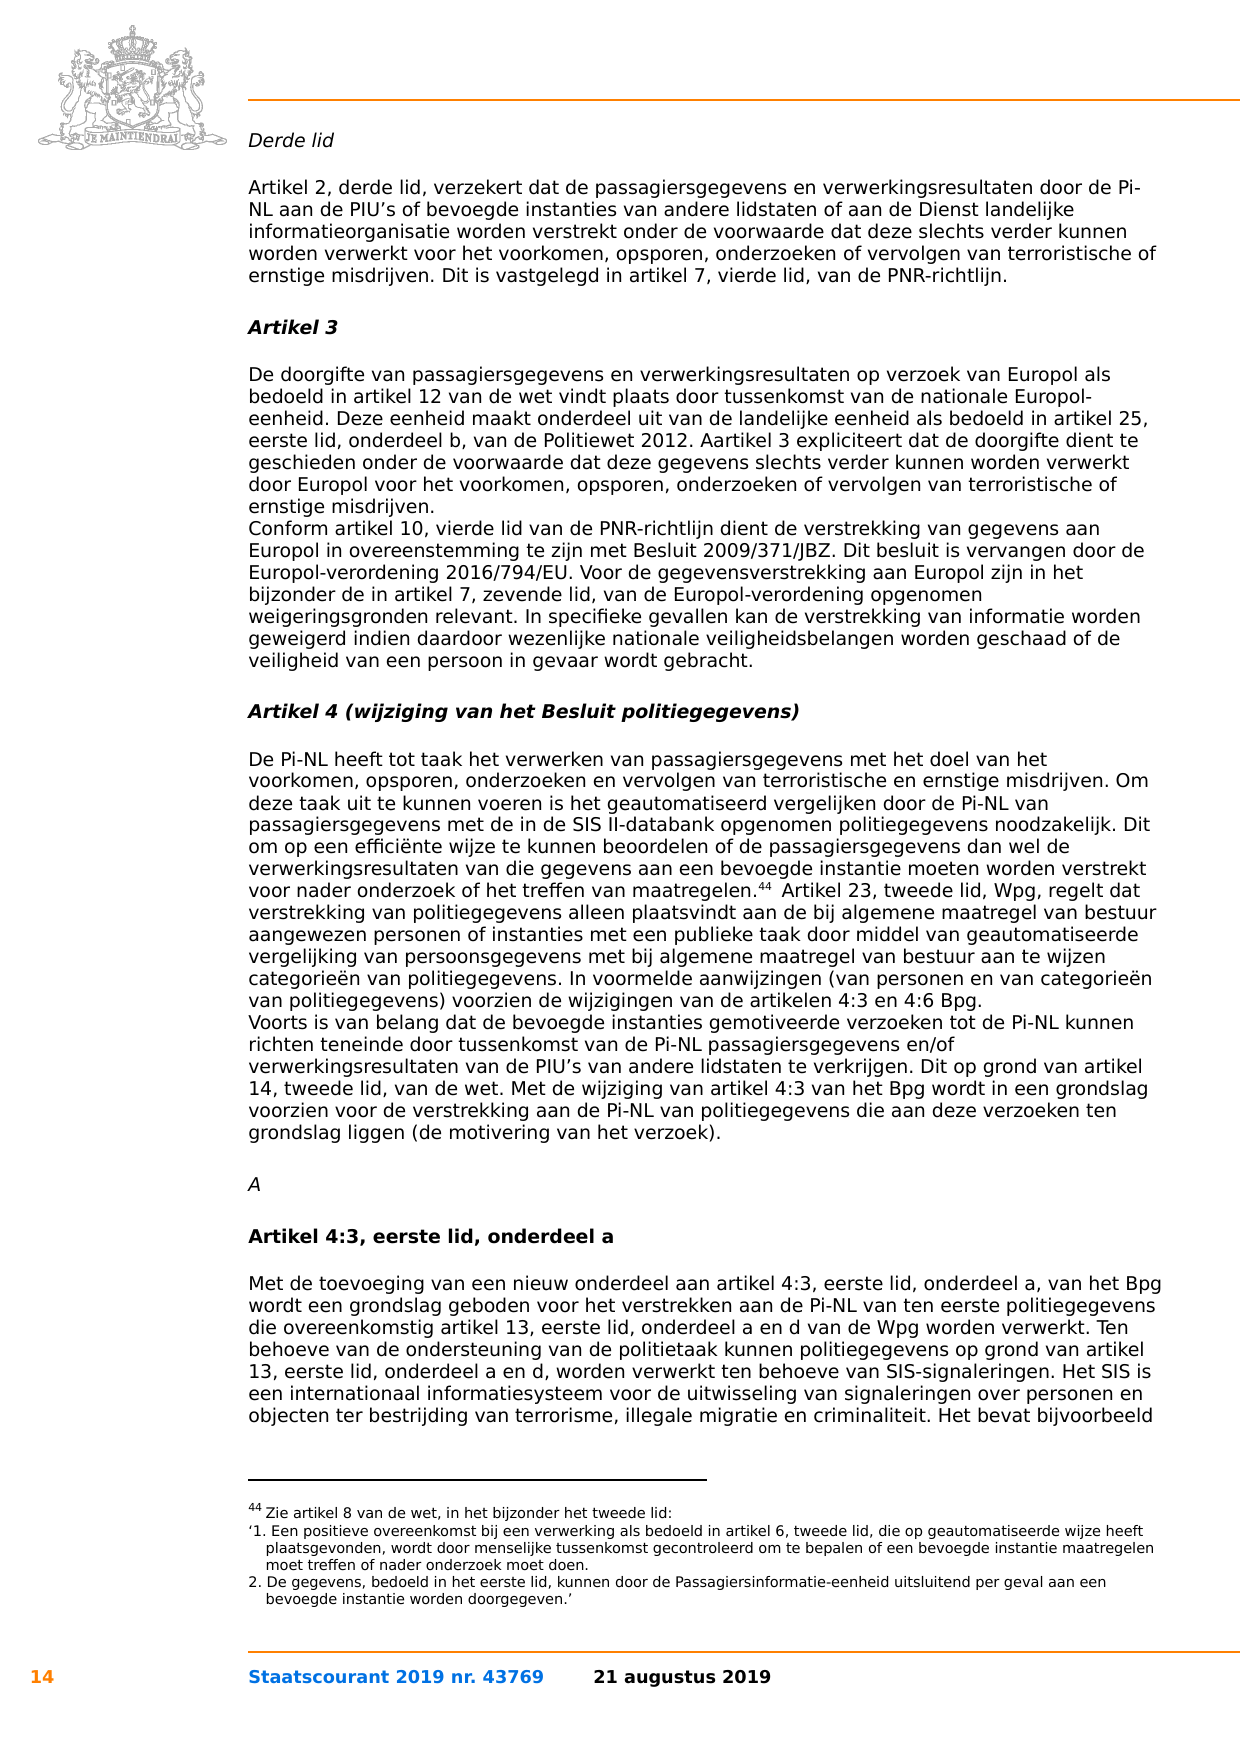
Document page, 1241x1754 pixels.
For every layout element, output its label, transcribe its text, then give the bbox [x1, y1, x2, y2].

subtitle Artikel 4:3, eerste lid, onderdeel a [248, 1226, 1163, 1248]
text 2. De gegevens, bedoeld in het eerste lid, kunnen door de Passagiersinformatie-eenheid uitsluitend per geval aan een bevoegde instantie worden doorgegeven.’ [248, 1574, 1163, 1608]
text Met de toevoeging van een nieuw onderdeel aan artikel 4:3, eerste lid, onderdeel a, van het Bpg wordt een grondslag geboden voor het verstrekken aan de Pi-NL van ten eerste politiegegevens die overeenkomstig artikel 13, eerste lid, onderdeel a en d van de Wpg worden verwerkt. Ten behoeve van de ondersteuning van de politietaak kunnen politiegegevens op grond van artikel 13, eerste lid, onderdeel a en d, worden verwerkt ten behoeve van SIS-signaleringen. Het SIS is een internationaal informatiesysteem voor de uitwisseling van signaleringen over personen en objecten ter bestrijding van terrorisme, illegale migratie en criminaliteit. Het bevat bijvoorbeeld [248, 1273, 1163, 1427]
text Conform artikel 10, vierde lid van de PNR-richtlijn dient de verstrekking van gegevens aan Europol in overeenstemming te zijn met Besluit 2009/371/JBZ. Dit besluit is vervangen door de Europol-verordening 2016/794/EU. Voor de gegevensverstrekking aan Europol zijn in het bijzonder de in artikel 7, zevende lid, van de Europol-verordening opgenomen weigeringsgronden relevant. In specifieke gevallen kan de verstrekking van informatie worden geweigerd indien daardoor wezenlijke nationale veiligheidsbelangen worden geschaad of de veiligheid van een persoon in gevaar wordt gebracht. [248, 518, 1163, 671]
text Zie artikel 8 van de wet, in het bijzonder het tweede lid: [248, 1501, 1163, 1523]
text De doorgifte van passagiersgegevens en verwerkingsresultaten op verzoek van Europol als bedoeld in artikel 12 van de wet vindt plaats door tussenkomst van de nationale Europol-eenheid. Deze eenheid maakt onderdeel uit van de landelijke eenheid als bedoeld in artikel 25, eerste lid, onderdeel b, van de Politiewet 2012. Aartikel 3 expliciteert dat de doorgifte dient te geschieden onder de voorwaarde dat deze gegevens slechts verder kunnen worden verwerkt door Europol voor het voorkomen, opsporen, onderzoeken of vervolgen van terroristische of ernstige misdrijven. [248, 364, 1163, 518]
text ‘1. Een positieve overeenkomst bij een verwerking als bedoeld in artikel 6, tweede lid, die op geautomatiseerde wijze heeft plaatsgevonden, wordt door menselijke tussenkomst gecontroleerd om te bepalen of een bevoegde instantie maatregelen moet treffen of nader onderzoek moet doen. [248, 1523, 1163, 1574]
picture [38, 25, 227, 150]
subtitle Derde lid [248, 130, 1163, 152]
text De Pi-NL heeft tot taak het verwerken van passagiersgegevens met het doel van het voorkomen, opsporen, onderzoeken en vervolgen van terroristische en ernstige misdrijven. Om deze taak uit te kunnen voeren is het geautomatiseerd vergelijken door de Pi-NL van passagiersgegevens met de in de SIS II-databank opgenomen politiegegevens noodzakelijk. Dit om op een efficiënte wijze te kunnen beoordelen of de passagiersgegevens dan wel de verwerkingsresultaten van die gegevens aan een bevoegde instantie moeten worden verstrekt voor nader onderzoek of het treffen van maatregelen. Artikel 23, tweede lid, Wpg, regelt dat verstrekking van politiegegevens alleen plaatsvindt aan de bij algemene maatregel van bestuur aangewezen personen of instanties met een publieke taak door middel van geautomatiseerde vergelijking van persoonsgegevens met bij algemene maatregel van bestuur aan te wijzen categorieën van politiegegevens. In voormelde aanwijzingen (van personen en van categorieën van politiegegevens) voorzien de wijzigingen van de artikelen 4:3 en 4:6 Bpg. [248, 748, 1163, 1012]
subtitle Artikel 3 [248, 317, 1163, 339]
subtitle Artikel 4 (wijziging van het Besluit politiegegevens) [248, 701, 1163, 723]
text Artikel 2, derde lid, verzekert dat de passagiersgegevens en verwerkingsresultaten door de Pi-NL aan de PIU’s of bevoegde instanties van andere lidstaten of aan de Dienst landelijke informatieorganisatie worden verstrekt onder de voorwaarde dat deze slechts verder kunnen worden verwerkt voor het voorkomen, opsporen, onderzoeken of vervolgen van terroristische of ernstige misdrijven. Dit is vastgelegd in artikel 7, vierde lid, van de PNR-richtlijn. [248, 177, 1163, 287]
text Voorts is van belang dat de bevoegde instanties gemotiveerde verzoeken tot de Pi-NL kunnen richten teneinde door tussenkomst van de Pi-NL passagiersgegevens en/of verwerkingsresultaten van de PIU’s van andere lidstaten te verkrijgen. Dit op grond van artikel 14, tweede lid, van de wet. Met de wijziging van artikel 4:3 van het Bpg wordt in een grondslag voorzien voor de verstrekking aan de Pi-NL van politiegegevens die aan deze verzoeken ten grondslag liggen (de motivering van het verzoek). [248, 1012, 1163, 1144]
subtitle A [248, 1174, 1163, 1196]
